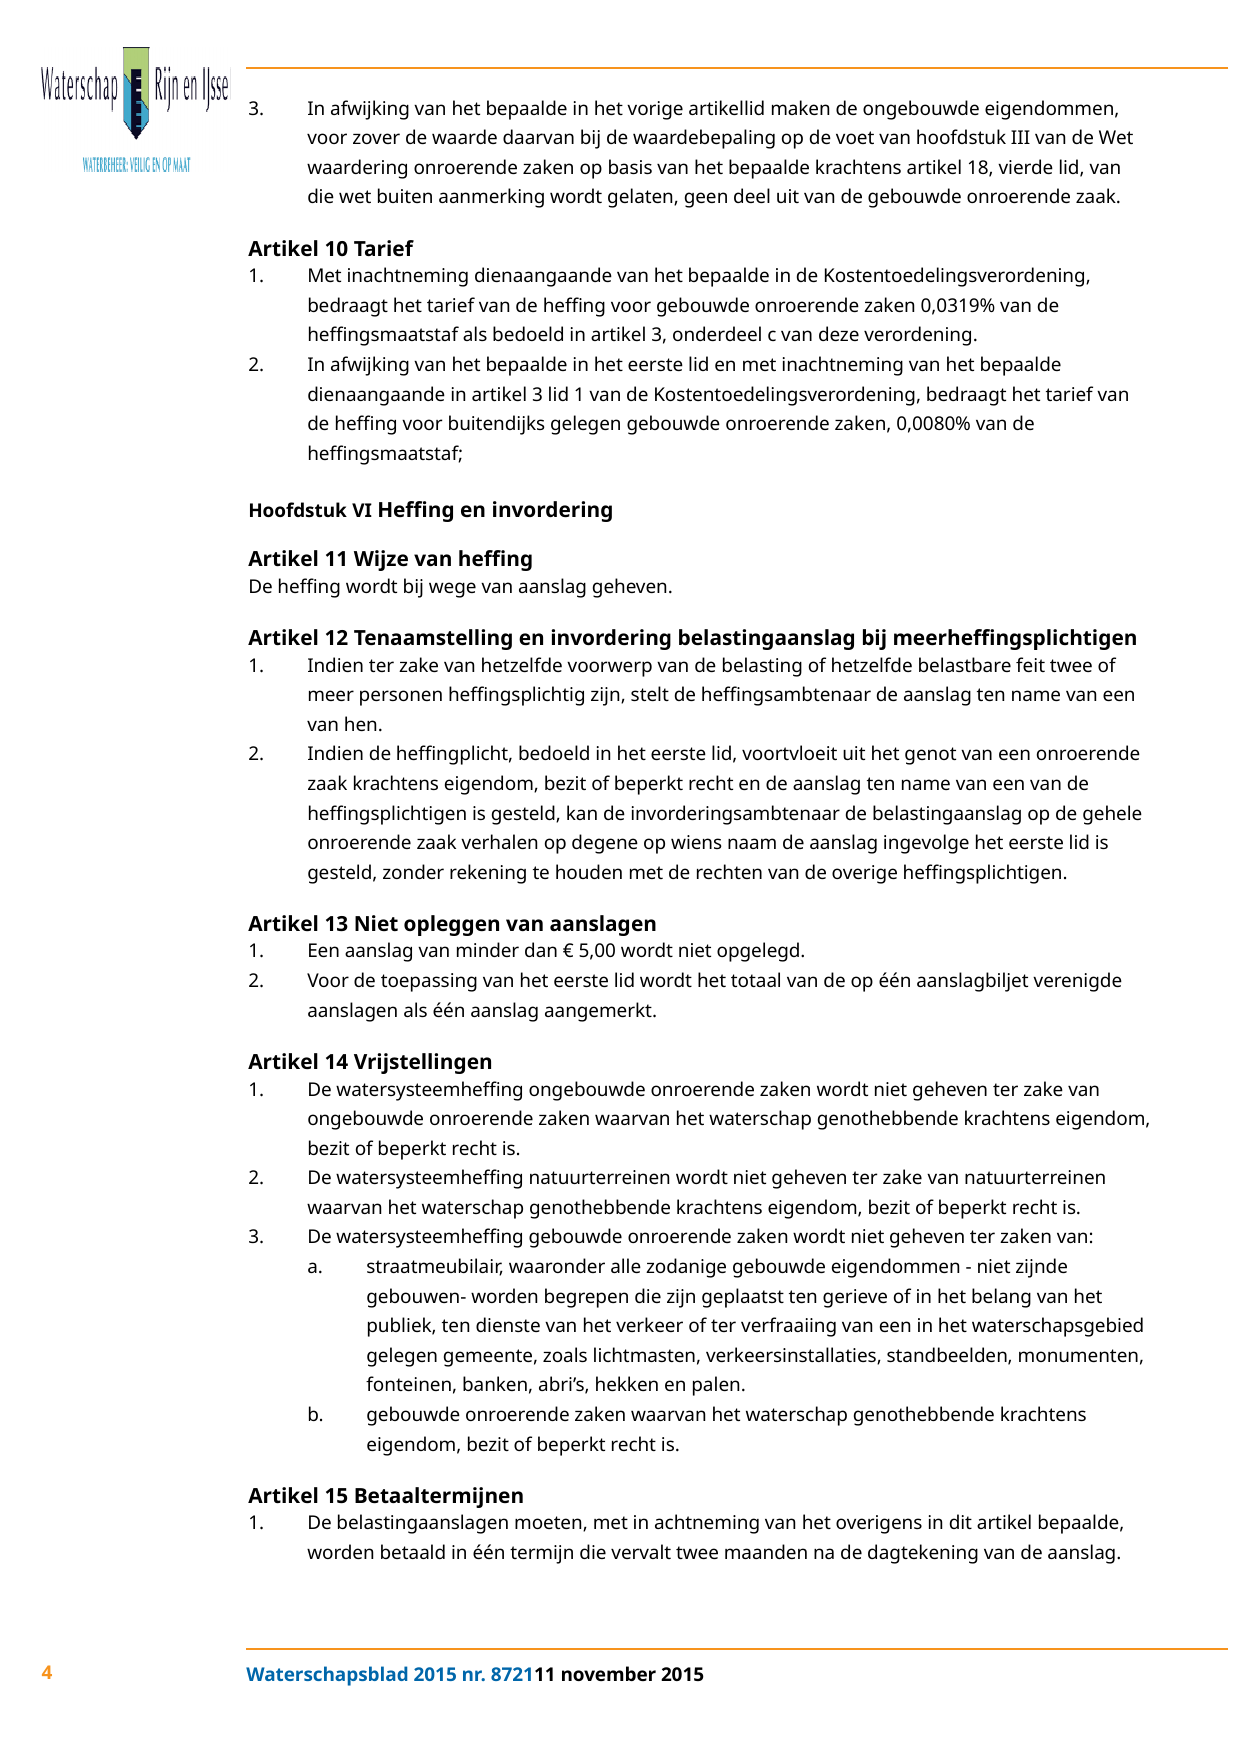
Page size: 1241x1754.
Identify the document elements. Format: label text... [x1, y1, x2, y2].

list Voor de toepassing van het eerste lid wordt het totaal van de op één aanslagbiljet verenigde aanslagen als één aanslag aangemerkt. [248, 967, 1152, 1023]
text Hoofdstuk VI Heffing en invordering [248, 495, 1152, 524]
list De watersysteemheffing ongebouwde onroerende zaken wordt niet geheven ter zake van ongebouwde onroerende zaken waarvan het waterschap genothebbende krachtens eigendom, bezit of beperkt recht is. [248, 1076, 1152, 1161]
text Artikel 11 Wijze van heffing [248, 544, 1152, 573]
text De heffing wordt bij wege van aanslag geheven. [248, 573, 1152, 599]
list De watersysteemheffing natuurterreinen wordt niet geheven ter zake van natuurterreinen waarvan het waterschap genothebbende krachtens eigendom, bezit of beperkt recht is. [248, 1164, 1152, 1220]
list Met inachtneming dienaangaande van het bepaalde in de Kostentoedelingsverordening, bedraagt het tarief van de heffing voor gebouwde onroerende zaken 0,0319% van de heffingsmaatstaf als bedoeld in artikel 3, onderdeel c van deze verordening. [248, 262, 1152, 347]
picture [41, 47, 231, 172]
list gebouwde onroerende zaken waarvan het waterschap genothebbende krachtens eigendom, bezit of beperkt recht is. [307, 1401, 1152, 1456]
list Indien ter zake van hetzelfde voorwerp van de belasting of hetzelfde belastbare feit twee of meer personen heffingsplichtig zijn, stelt de heffingsambtenaar de aanslag ten name van een van hen. [248, 652, 1152, 737]
text Artikel 13 Niet opleggen van aanslagen [248, 909, 1152, 938]
list In afwijking van het bepaalde in het eerste lid en met inachtneming van het bepaalde dienaangaande in artikel 3 lid 1 van de Kostentoedelingsverordening, bedraagt het tarief van de heffing voor buitendijks gelegen gebouwde onroerende zaken, 0,0080% van de heffingsmaatstaf; [248, 351, 1152, 466]
text Artikel 14 Vrijstellingen [248, 1047, 1152, 1076]
text Artikel 15 Betaaltermijnen [248, 1481, 1152, 1509]
list Een aanslag van minder dan € 5,00 wordt niet opgelegd. [248, 938, 1152, 963]
list Indien de heffingplicht, bedoeld in het eerste lid, voortvloeit uit het genot van een onroerende zaak krachtens eigendom, bezit of beperkt recht en de aanslag ten name van een van de heffingsplichtigen is gesteld, kan de invorderingsambtenaar de belastingaanslag op de gehele onroerende zaak verhalen op degene op wiens naam de aanslag ingevolge het eerste lid is gesteld, zonder rekening te houden met de rechten van de overige heffingsplichtigen. [248, 741, 1152, 884]
text Artikel 10 Tarief [248, 234, 1152, 262]
list De watersysteemheffing gebouwde onroerende zaken wordt niet geheven ter zaken van: [248, 1224, 1152, 1249]
list De belastingaanslagen moeten, met in achtneming van het overigens in dit artikel bepaalde, worden betaald in één termijn die vervalt twee maanden na de dagtekening van de aanslag. [248, 1509, 1152, 1565]
list In afwijking van het bepaalde in het vorige artikellid maken de ongebouwde eigendommen, voor zover de waarde daarvan bij de waardebepaling op de voet van hoofdstuk III van de Wet waardering onroerende zaken op basis van het bepaalde krachtens artikel 18, vierde lid, van die wet buiten aanmerking wordt gelaten, geen deel uit van de gebouwde onroerende zaak. [248, 95, 1152, 209]
text Artikel 12 Tenaamstelling en invordering belastingaanslag bij meerheffingsplichtigen [248, 623, 1152, 652]
list straatmeubilair, waaronder alle zodanige gebouwde eigendommen - niet zijnde gebouwen- worden begrepen die zijn geplaatst ten gerieve of in het belang van het publiek, ten dienste van het verkeer of ter verfraaiing van een in het waterschapsgebied gelegen gemeente, zoals lichtmasten, verkeersinstallaties, standbeelden, monumenten, fonteinen, banken, abri’s, hekken en palen. [307, 1253, 1152, 1397]
